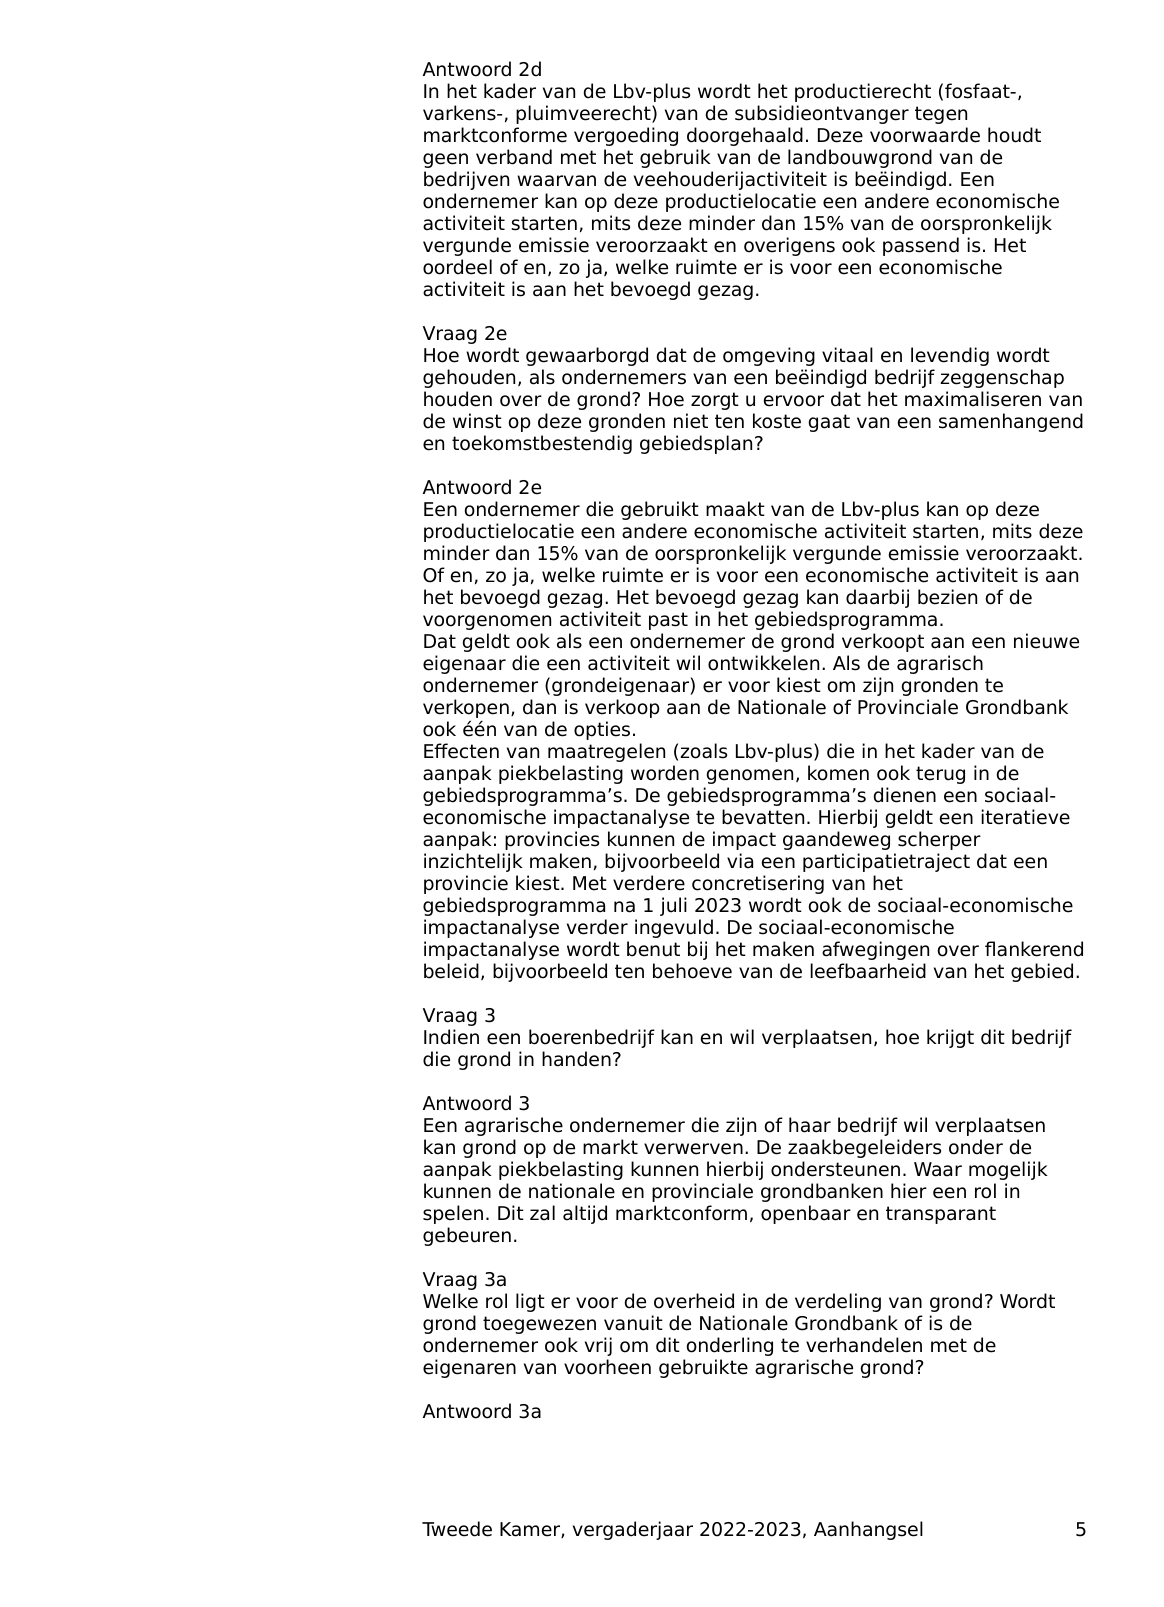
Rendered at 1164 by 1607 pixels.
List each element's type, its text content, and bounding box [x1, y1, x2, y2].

text Hoe wordt gewaarborgd dat de omgeving vitaal en levendig wordt gehouden, als ondernemers van een beëindigd bedrijf zeggenschap houden over de grond? Hoe zorgt u ervoor dat het maximaliseren van de winst op deze gronden niet ten koste gaat van een samenhangend en toekomstbestendig gebiedsplan? [422, 345, 1087, 455]
text Een ondernemer die gebruikt maakt van de Lbv-plus kan op deze productielocatie een andere economische activiteit starten, mits deze minder dan 15% van de oorspronkelijk vergunde emissie veroorzaakt. Of en, zo ja, welke ruimte er is voor een economische activiteit is aan het bevoegd gezag. Het bevoegd gezag kan daarbij bezien of de voorgenomen activiteit past in het gebiedsprogramma. [422, 499, 1087, 631]
text Antwoord 3 [422, 1093, 1087, 1115]
text Indien een boerenbedrijf kan en wil verplaatsen, hoe krijgt dit bedrijf die grond in handen? [422, 1027, 1087, 1071]
text Effecten van maatregelen (zoals Lbv-plus) die in het kader van de aanpak piekbelasting worden genomen, komen ook terug in de gebiedsprogramma’s. De gebiedsprogramma’s dienen een sociaal-economische impactanalyse te bevatten. Hierbij geldt een iteratieve aanpak: provincies kunnen de impact gaandeweg scherper inzichtelijk maken, bijvoorbeeld via een participatietraject dat een provincie kiest. Met verdere concretisering van het gebiedsprogramma na 1 juli 2023 wordt ook de sociaal-economische impactanalyse verder ingevuld. De sociaal-economische impactanalyse wordt benut bij het maken afwegingen over flankerend beleid, bijvoorbeeld ten behoeve van de leefbaarheid van het gebied. [422, 741, 1087, 983]
text Een agrarische ondernemer die zijn of haar bedrijf wil verplaatsen kan grond op de markt verwerven. De zaakbegeleiders onder de aanpak piekbelasting kunnen hierbij ondersteunen. Waar mogelijk kunnen de nationale en provinciale grondbanken hier een rol in spelen. Dit zal altijd marktconform, openbaar en transparant gebeuren. [422, 1115, 1087, 1247]
text Antwoord 3a [422, 1401, 1087, 1423]
text Dat geldt ook als een ondernemer de grond verkoopt aan een nieuwe eigenaar die een activiteit wil ontwikkelen. Als de agrarisch ondernemer (grondeigenaar) er voor kiest om zijn gronden te verkopen, dan is verkoop aan de Nationale of Provinciale Grondbank ook één van de opties. [422, 631, 1087, 741]
text Welke rol ligt er voor de overheid in de verdeling van grond? Wordt grond toegewezen vanuit de Nationale Grondbank of is de ondernemer ook vrij om dit onderling te verhandelen met de eigenaren van voorheen gebruikte agrarische grond? [422, 1291, 1087, 1379]
text Antwoord 2d [422, 59, 1087, 81]
text Antwoord 2e [422, 477, 1087, 499]
text In het kader van de Lbv-plus wordt het productierecht (fosfaat-, varkens-, pluimveerecht) van de subsidieontvanger tegen marktconforme vergoeding doorgehaald. Deze voorwaarde houdt geen verband met het gebruik van de landbouwgrond van de bedrijven waarvan de veehouderijactiviteit is beëindigd. Een ondernemer kan op deze productielocatie een andere economische activiteit starten, mits deze minder dan 15% van de oorspronkelijk vergunde emissie veroorzaakt en overigens ook passend is. Het oordeel of en, zo ja, welke ruimte er is voor een economische activiteit is aan het bevoegd gezag. [422, 81, 1087, 301]
text Vraag 2e [422, 323, 1087, 345]
text Vraag 3a [422, 1269, 1087, 1291]
text Vraag 3 [422, 1005, 1087, 1027]
